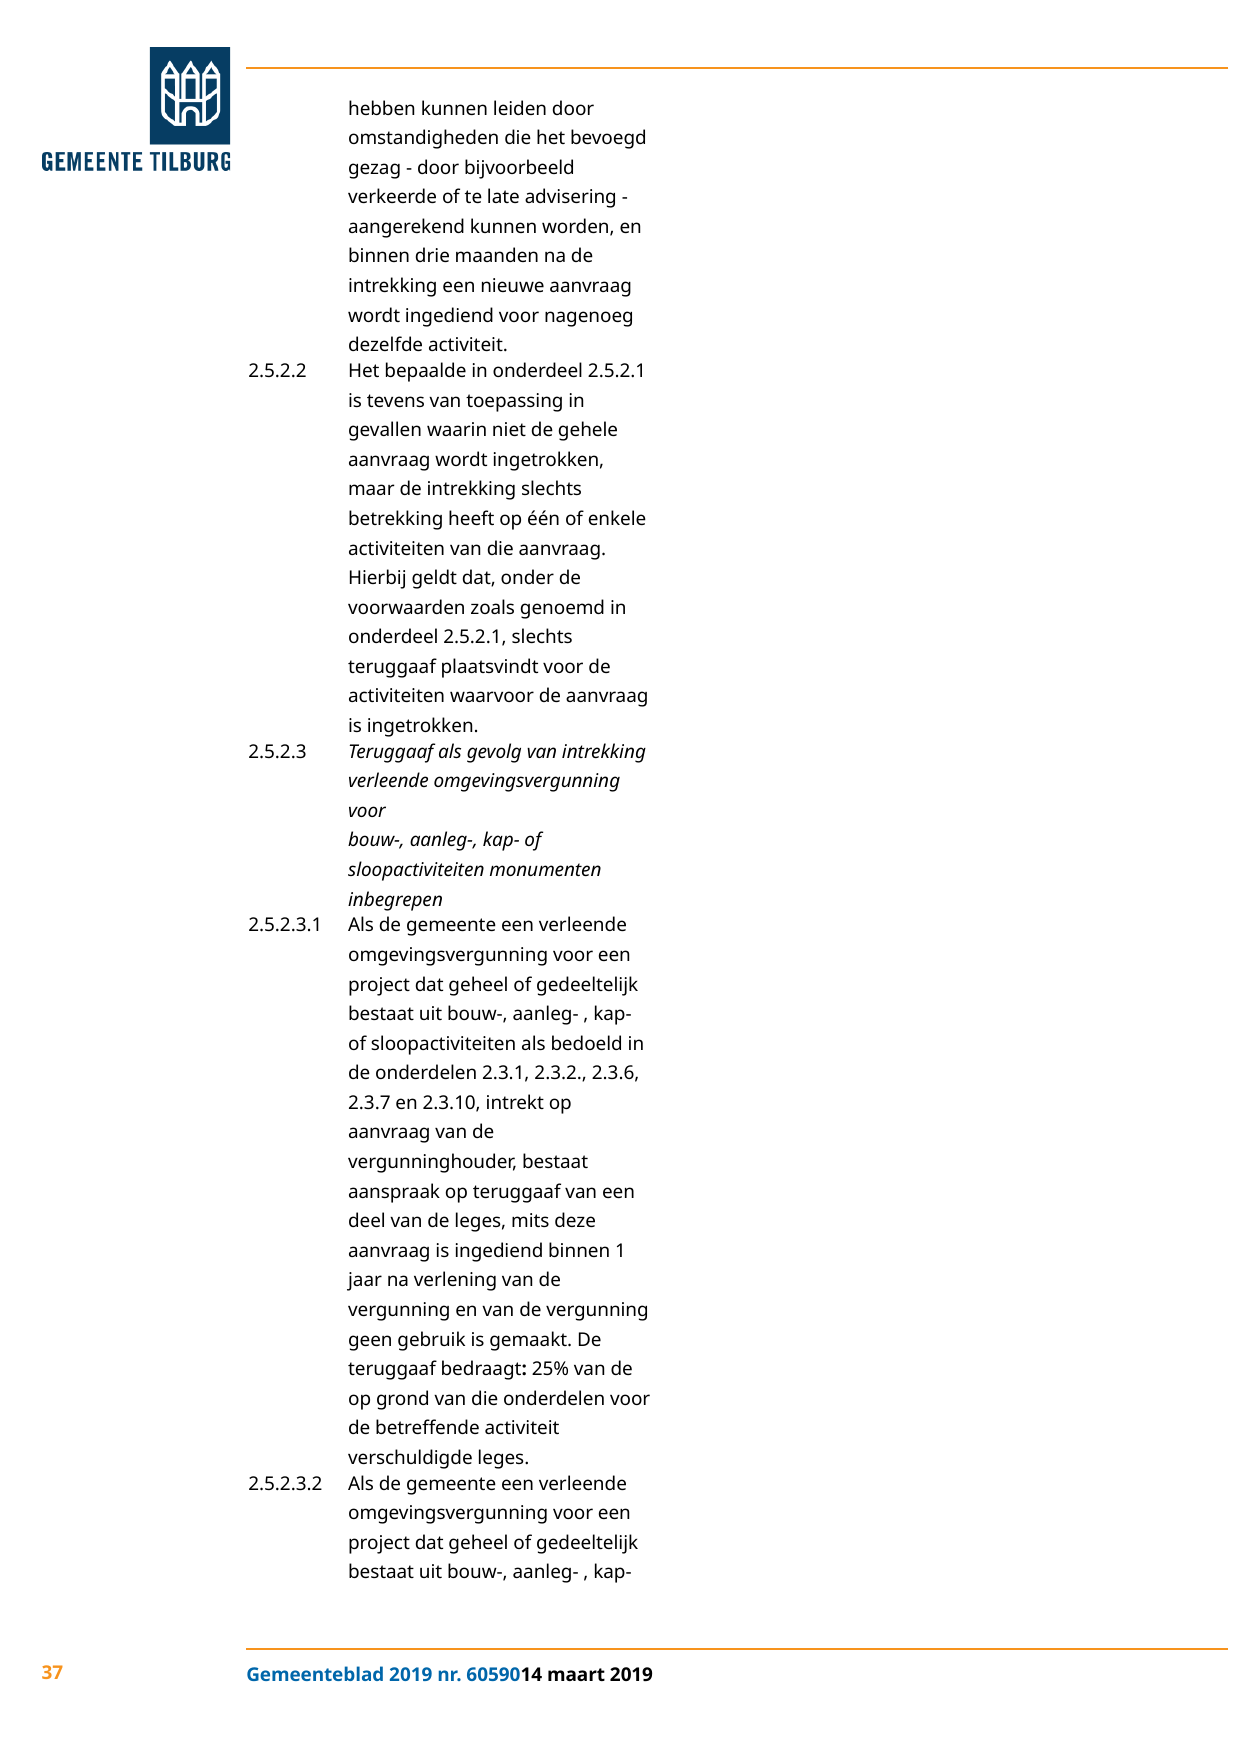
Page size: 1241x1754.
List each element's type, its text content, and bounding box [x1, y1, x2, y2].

picture [41, 47, 231, 172]
table_cell [852, 357, 1152, 738]
table_cell hebben kunnen leiden door omstandigheden die het bevoegd gezag - door bijvoorbeeld verkeerde of te late advisering - aangerekend kunnen worden, en binnen drie maanden na de intrekking een nieuwe aanvraag wordt ingediend voor nagenoeg dezelfde activiteit. [348, 95, 652, 357]
table_cell 2.5.2.3 [248, 738, 348, 912]
table_cell [248, 95, 348, 357]
table_cell 2.5.2.3.1 [248, 912, 348, 1470]
table_cell [652, 912, 852, 1470]
table_cell 2.5.2.2 [248, 357, 348, 738]
table_cell [852, 1470, 1152, 1584]
table_cell [852, 95, 1152, 357]
table_cell 2.5.2.3.2 [248, 1470, 348, 1584]
table_cell [852, 738, 1152, 912]
table_cell [652, 357, 852, 738]
table_cell Het bepaalde in onderdeel 2.5.2.1 is tevens van toepassing in gevallen waarin niet de gehele aanvraag wordt ingetrokken, maar de intrekking slechts betrekking heeft op één of enkele activiteiten van die aanvraag. Hierbij geldt dat, onder de voorwaarden zoals genoemd in onderdeel 2.5.2.1, slechts teruggaaf plaatsvindt voor de activiteiten waarvoor de aanvraag is ingetrokken. [348, 357, 652, 738]
table_cell [652, 95, 852, 357]
table_cell Teruggaaf als gevolg van intrekking verleende omgevingsvergunning voor bouw-, aanleg-, kap- of sloopactiviteiten monumenten inbegrepen [348, 738, 652, 912]
table_cell [652, 738, 852, 912]
table_cell Als de gemeente een verleende omgevingsvergunning voor een project dat geheel of gedeeltelijk bestaat uit bouw-, aanleg- , kap- of sloopactiviteiten als bedoeld in de onderdelen 2.3.1, 2.3.2., 2.3.6, 2.3.7 en 2.3.10, intrekt op aanvraag van de vergunninghouder, bestaat aanspraak op teruggaaf van een deel van de leges, mits deze aanvraag is ingediend binnen 1 jaar na verlening van de vergunning en van de vergunning geen gebruik is gemaakt. De teruggaaf bedraagt: 25% van de op grond van die onderdelen voor de betreffende activiteit verschuldigde leges. [348, 912, 652, 1470]
table_cell [652, 1470, 852, 1584]
table_cell [852, 912, 1152, 1470]
table_cell Als de gemeente een verleende omgevingsvergunning voor een project dat geheel of gedeeltelijk bestaat uit bouw-, aanleg- , kap- [348, 1470, 652, 1584]
